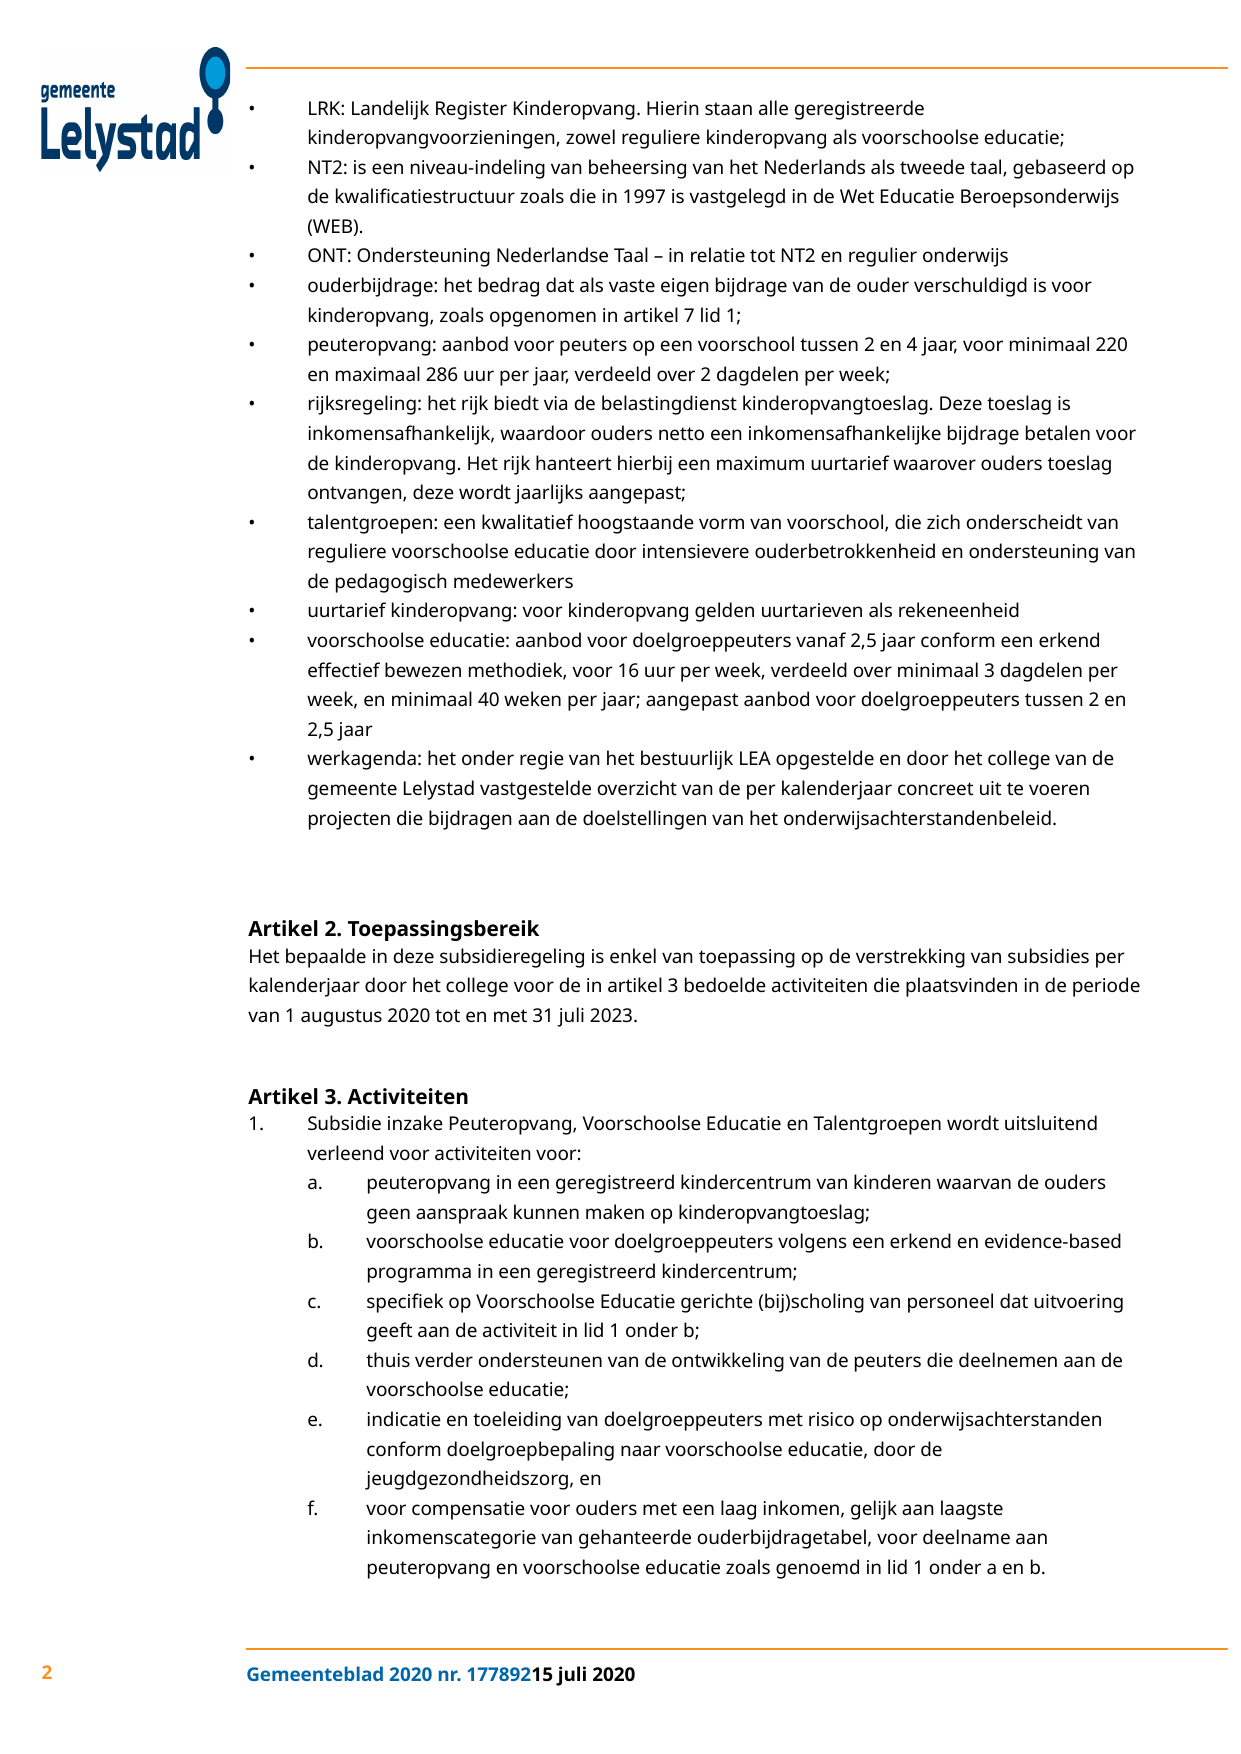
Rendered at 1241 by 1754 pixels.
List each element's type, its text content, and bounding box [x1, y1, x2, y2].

picture [41, 47, 231, 172]
text Artikel 2. Toepassingsbereik [248, 914, 1152, 943]
text Artikel 3. Activiteiten [248, 1082, 1152, 1110]
list thuis verder ondersteunen van de ontwikkeling van de peuters die deelnemen aan de voorschoolse educatie; [307, 1347, 1152, 1402]
list voorschoolse educatie: aanbod voor doelgroeppeuters vanaf 2,5 jaar conform een erkend effectief bewezen methodiek, voor 16 uur per week, verdeeld over minimaal 3 dagdelen per week, en minimaal 40 weken per jaar; aangepast aanbod voor doelgroeppeuters tussen 2 en 2,5 jaar [248, 627, 1152, 742]
list werkagenda: het onder regie van het bestuurlijk LEA opgestelde en door het college van de gemeente Lelystad vastgestelde overzicht van de per kalenderjaar concreet uit te voeren projecten die bijdragen aan de doelstellingen van het onderwijsachterstandenbeleid. [248, 746, 1152, 831]
list ouderbijdrage: het bedrag dat als vaste eigen bijdrage van de ouder verschuldigd is voor kinderopvang, zoals opgenomen in artikel 7 lid 1; [248, 272, 1152, 328]
list rijksregeling: het rijk biedt via de belastingdienst kinderopvangtoeslag. Deze toeslag is inkomensafhankelijk, waardoor ouders netto een inkomensafhankelijke bijdrage betalen voor de kinderopvang. Het rijk hanteert hierbij een maximum uurtarief waarover ouders toeslag ontvangen, deze wordt jaarlijks aangepast; [248, 391, 1152, 505]
list ONT: Ondersteuning Nederlandse Taal – in relatie tot NT2 en regulier onderwijs [248, 243, 1152, 268]
list voorschoolse educatie voor doelgroeppeuters volgens een erkend en evidence-based programma in een geregistreerd kindercentrum; [307, 1229, 1152, 1284]
list voor compensatie voor ouders met een laag inkomen, gelijk aan laagste inkomenscategorie van gehanteerde ouderbijdragetabel, voor deelname aan peuteropvang en voorschoolse educatie zoals genoemd in lid 1 onder a en b. [307, 1495, 1152, 1580]
list peuteropvang in een geregistreerd kindercentrum van kinderen waarvan de ouders geen aanspraak kunnen maken op kinderopvangtoeslag; [307, 1169, 1152, 1225]
list indicatie en toeleiding van doelgroeppeuters met risico op onderwijsachterstanden conform doelgroepbepaling naar voorschoolse educatie, door de jeugdgezondheidszorg, en [307, 1406, 1152, 1491]
list NT2: is een niveau-indeling van beheersing van het Nederlands als tweede taal, gebaseerd op de kwalificatiestructuur zoals die in 1997 is vastgelegd in de Wet Educatie Beroepsonderwijs (WEB). [248, 154, 1152, 239]
list specifiek op Voorschoolse Educatie gerichte (bij)scholing van personeel dat uitvoering geeft aan de activiteit in lid 1 onder b; [307, 1288, 1152, 1343]
list talentgroepen: een kwalitatief hoogstaande vorm van voorschool, die zich onderscheidt van reguliere voorschoolse educatie door intensievere ouderbetrokkenheid en ondersteuning van de pedagogisch medewerkers [248, 509, 1152, 594]
list Subsidie inzake Peuteropvang, Voorschoolse Educatie en Talentgroepen wordt uitsluitend verleend voor activiteiten voor: [248, 1110, 1152, 1166]
list LRK: Landelijk Register Kinderopvang. Hierin staan alle geregistreerde kinderopvangvoorzieningen, zowel reguliere kinderopvang als voorschoolse educatie; [248, 95, 1152, 150]
list uurtarief kinderopvang: voor kinderopvang gelden uurtarieven als rekeneenheid [248, 598, 1152, 623]
text Het bepaalde in deze subsidieregeling is enkel van toepassing op de verstrekking van subsidies per kalenderjaar door het college voor de in artikel 3 bedoelde activiteiten die plaatsvinden in de periode van 1 augustus 2020 tot en met 31 juli 2023. [248, 943, 1152, 1028]
list peuteropvang: aanbod voor peuters op een voorschool tussen 2 en 4 jaar, voor minimaal 220 en maximaal 286 uur per jaar, verdeeld over 2 dagdelen per week; [248, 331, 1152, 387]
